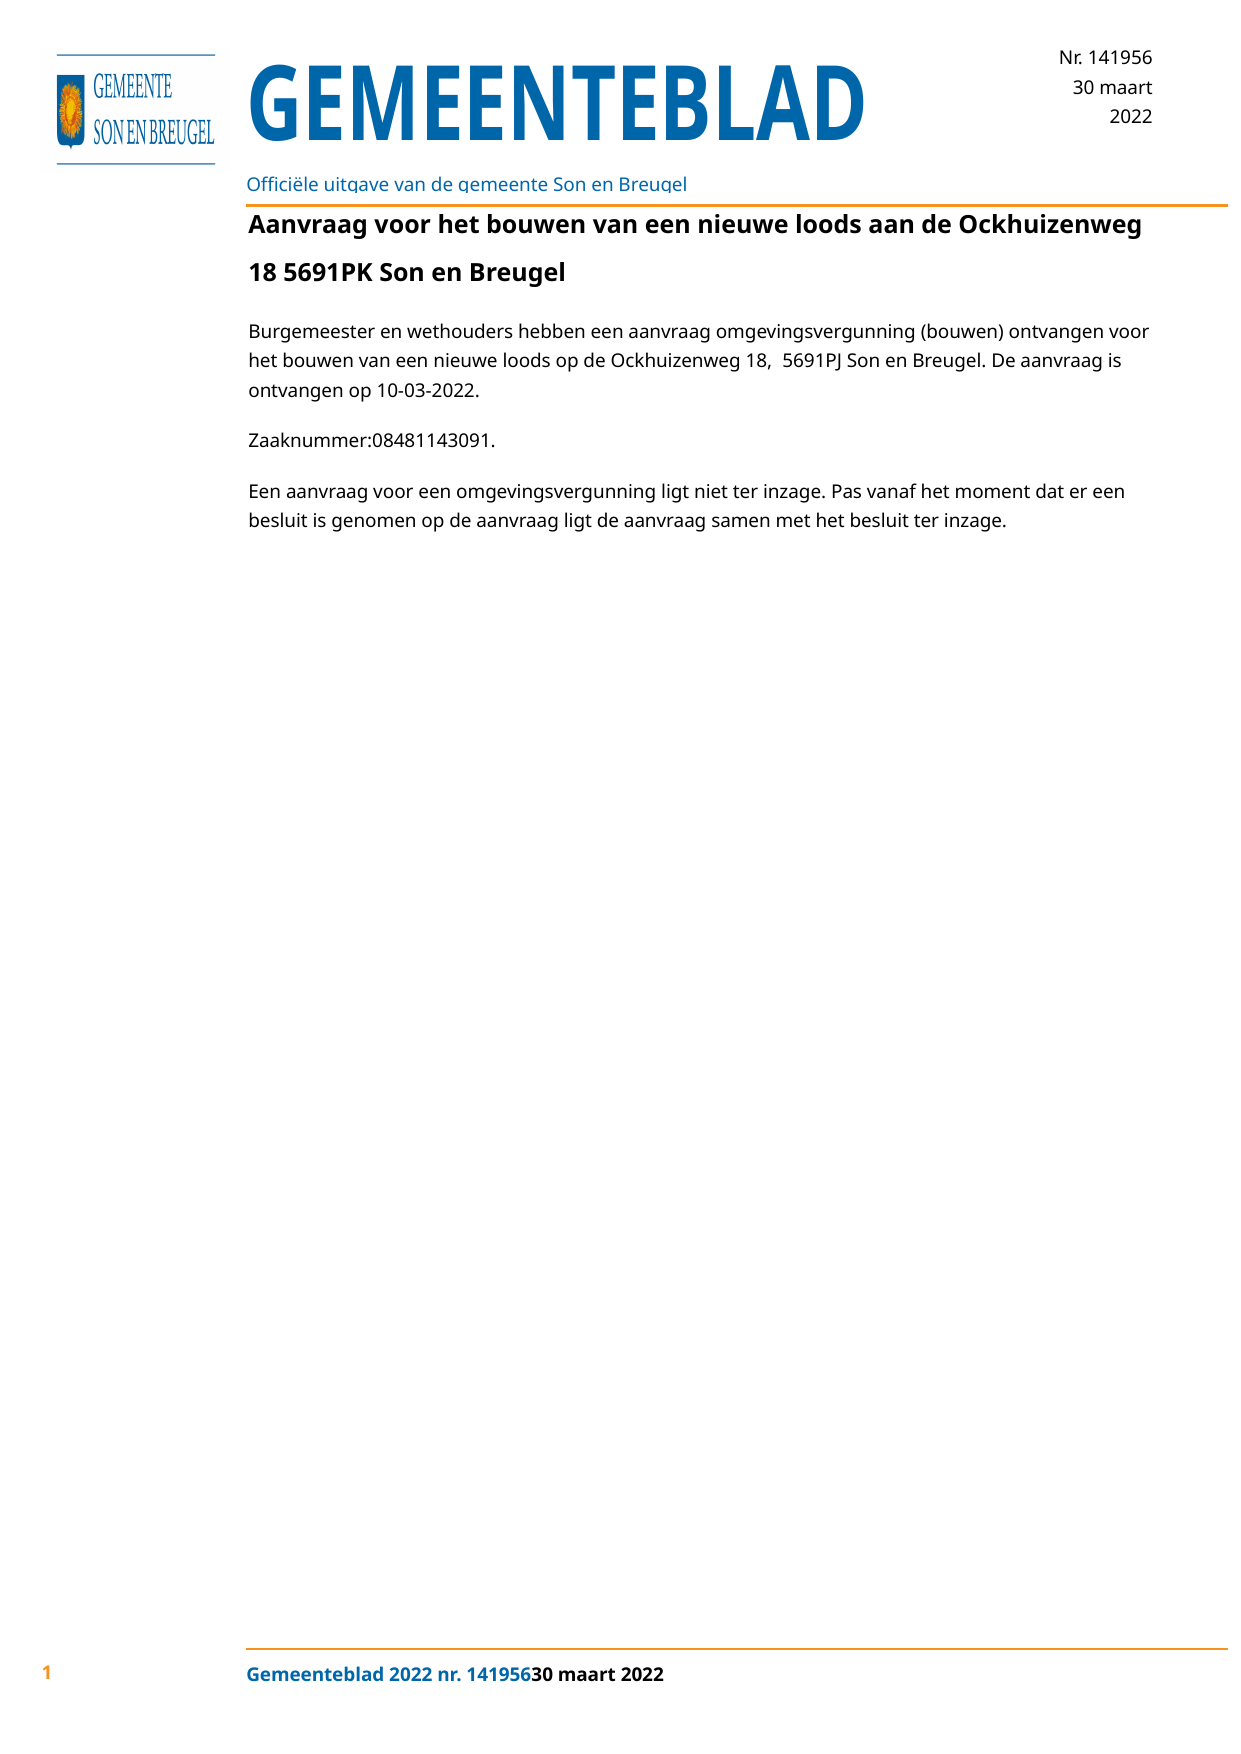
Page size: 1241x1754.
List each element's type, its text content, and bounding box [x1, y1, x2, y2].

text Aanvraag voor het bouwen van een nieuwe loods aan de Ockhuizenweg 18 5691PK Son en Breugel [248, 207, 1152, 288]
text Zaaknummer:08481143091. [248, 427, 1152, 453]
text Burgemeester en wethouders hebben een aanvraag omgevingsvergunning (bouwen) ontvangen voor het bouwen van een nieuwe loods op de Ockhuizenweg 18, 5691PJ Son en Breugel. De aanvraag is ontvangen op 10-03-2022. [248, 318, 1152, 403]
picture [41, 47, 231, 172]
text Een aanvraag voor een omgevingsvergunning ligt niet ter inzage. Pas vanaf het moment dat er een besluit is genomen op de aanvraag ligt de aanvraag samen met het besluit ter inzage. [248, 478, 1152, 533]
